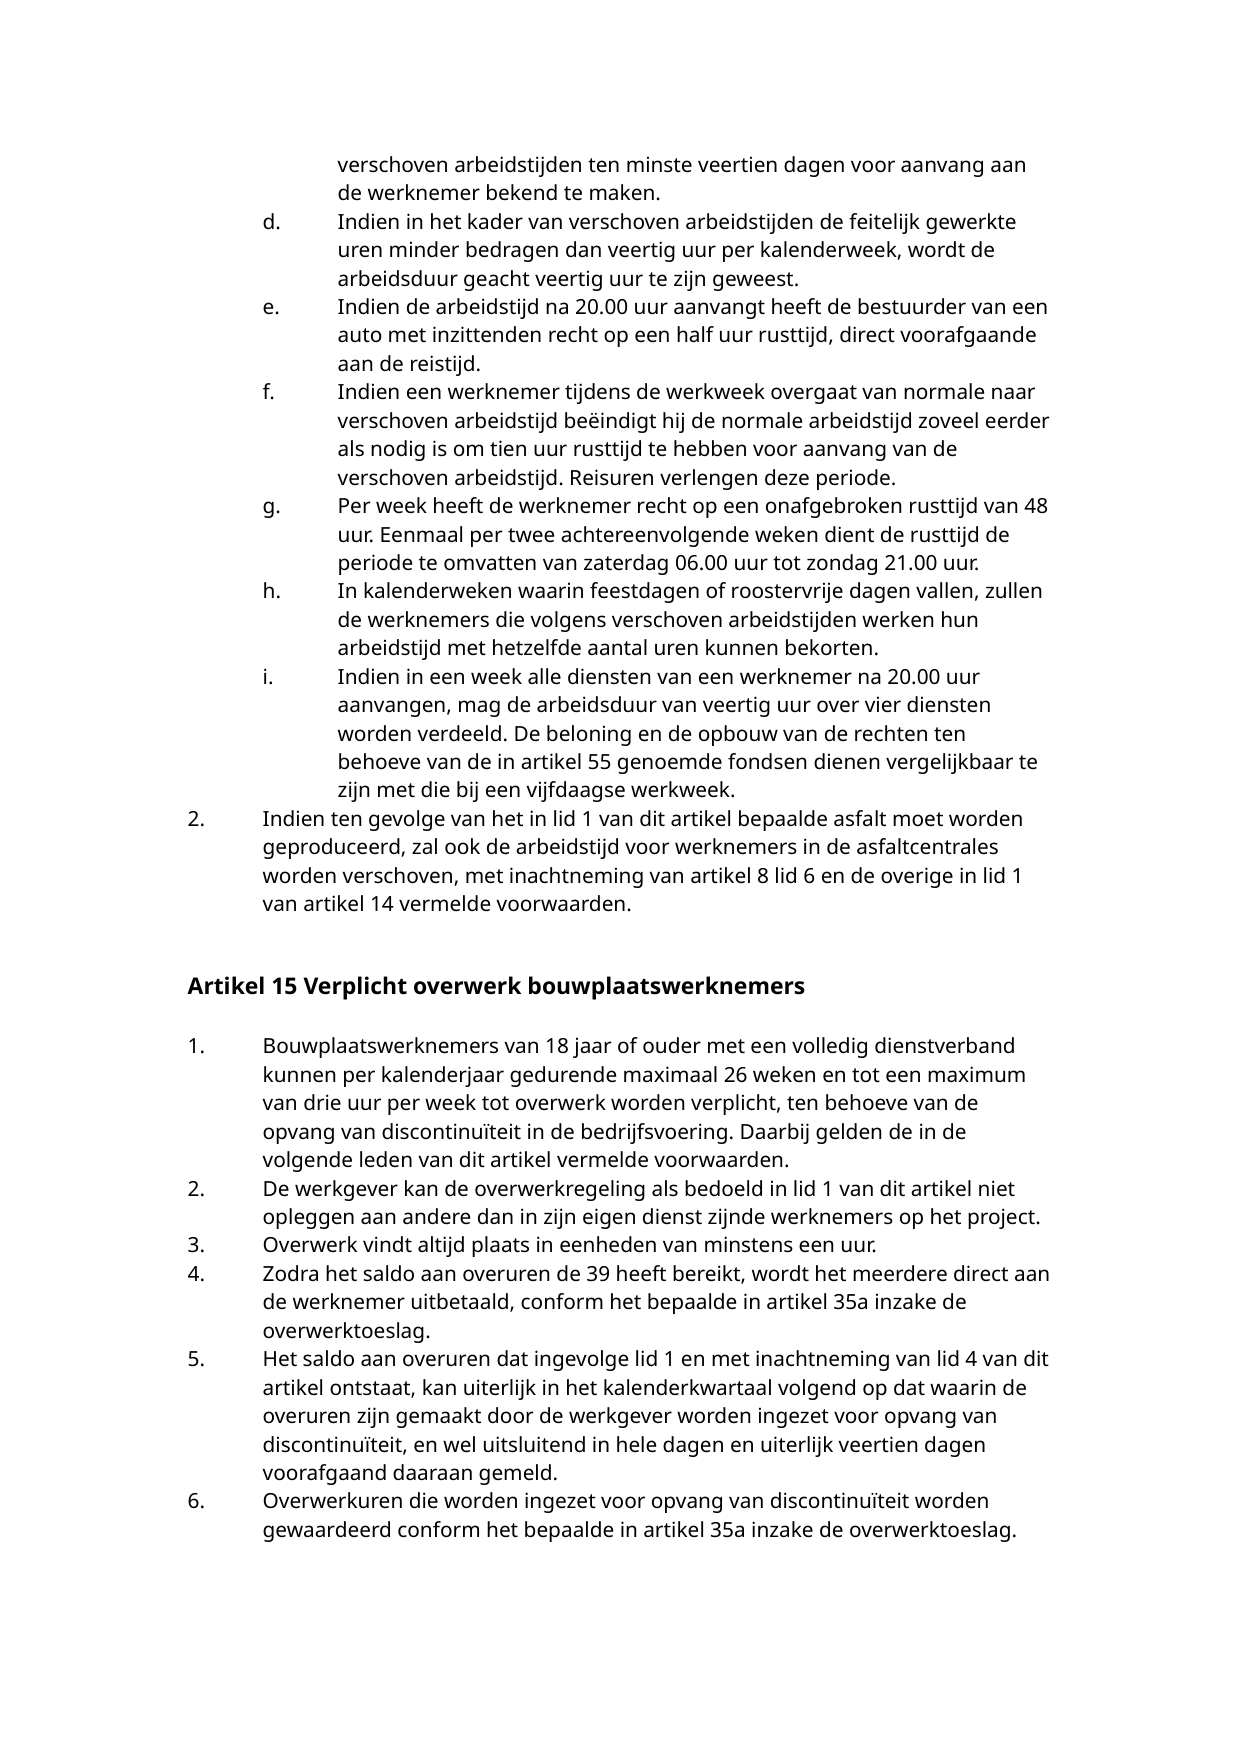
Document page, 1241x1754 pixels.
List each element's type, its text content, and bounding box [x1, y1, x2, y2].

list Indien in een week alle diensten van een werknemer na 20.00 uur aanvangen, mag de arbeidsduur van veertig uur over vier diensten worden verdeeld. De beloning en de opbouw van de rechten ten behoeve van de in artikel 55 genoemde fondsen dienen vergelijkbaar te zijn met die bij een vijfdaagse werkweek. [262, 662, 1053, 804]
list verschoven arbeidstijden ten minste veertien dagen voor aanvang aan de werknemer bekend te maken. [262, 150, 1053, 207]
list Overwerk vindt altijd plaats in eenheden van minstens een uur. [187, 1231, 1053, 1259]
list In kalenderweken waarin feestdagen of roostervrije dagen vallen, zullen de werknemers die volgens verschoven arbeidstijden werken hun arbeidstijd met hetzelfde aantal uren kunnen bekorten. [262, 577, 1053, 662]
list Per week heeft de werknemer recht op een onafgebroken rusttijd van 48 uur. Eenmaal per twee achtereenvolgende weken dient de rusttijd de periode te omvatten van zaterdag 06.00 uur tot zondag 21.00 uur. [262, 491, 1053, 577]
list Indien in het kader van verschoven arbeidstijden de feitelijk gewerkte uren minder bedragen dan veertig uur per kalenderweek, wordt de arbeidsduur geacht veertig uur te zijn geweest. [262, 207, 1053, 292]
list De werkgever kan de overwerkregeling als bedoeld in lid 1 van dit artikel niet opleggen aan andere dan in zijn eigen dienst zijnde werknemers op het project. [187, 1174, 1053, 1231]
subtitle Artikel 15 Verplicht overwerk bouwplaatswerknemers [187, 970, 1053, 1002]
list Overwerkuren die worden ingezet voor opvang van discontinuïteit worden gewaardeerd conform het bepaalde in artikel 35a inzake de overwerktoeslag. [187, 1487, 1053, 1543]
list Bouwplaatswerknemers van 18 jaar of ouder met een volledig dienstverband kunnen per kalenderjaar gedurende maximaal 26 weken en tot een maximum van drie uur per week tot overwerk worden verplicht, ten behoeve van de opvang van discontinuïteit in de bedrijfsvoering. Daarbij gelden de in de volgende leden van dit artikel vermelde voorwaarden. [187, 1032, 1053, 1174]
list Indien ten gevolge van het in lid 1 van dit artikel bepaalde asfalt moet worden geproduceerd, zal ook de arbeidstijd voor werknemers in de asfaltcentrales worden verschoven, met inachtneming van artikel 8 lid 6 en de overige in lid 1 van artikel 14 vermelde voorwaarden. [187, 804, 1053, 918]
list Indien een werknemer tijdens de werkweek overgaat van normale naar verschoven arbeidstijd beëindigt hij de normale arbeidstijd zoveel eerder als nodig is om tien uur rusttijd te hebben voor aanvang van de verschoven arbeidstijd. Reisuren verlengen deze periode. [262, 377, 1053, 491]
list Zodra het saldo aan overuren de 39 heeft bereikt, wordt het meerdere direct aan de werknemer uitbetaald, conform het bepaalde in artikel 35a inzake de overwerktoeslag. [187, 1259, 1053, 1344]
list Het saldo aan overuren dat ingevolge lid 1 en met inachtneming van lid 4 van dit artikel ontstaat, kan uiterlijk in het kalenderkwartaal volgend op dat waarin de overuren zijn gemaakt door de werkgever worden ingezet voor opvang van discontinuïteit, en wel uitsluitend in hele dagen en uiterlijk veertien dagen voorafgaand daaraan gemeld. [187, 1344, 1053, 1487]
list Indien de arbeidstijd na 20.00 uur aanvangt heeft de bestuurder van een auto met inzittenden recht op een half uur rusttijd, direct voorafgaande aan de reistijd. [262, 292, 1053, 377]
